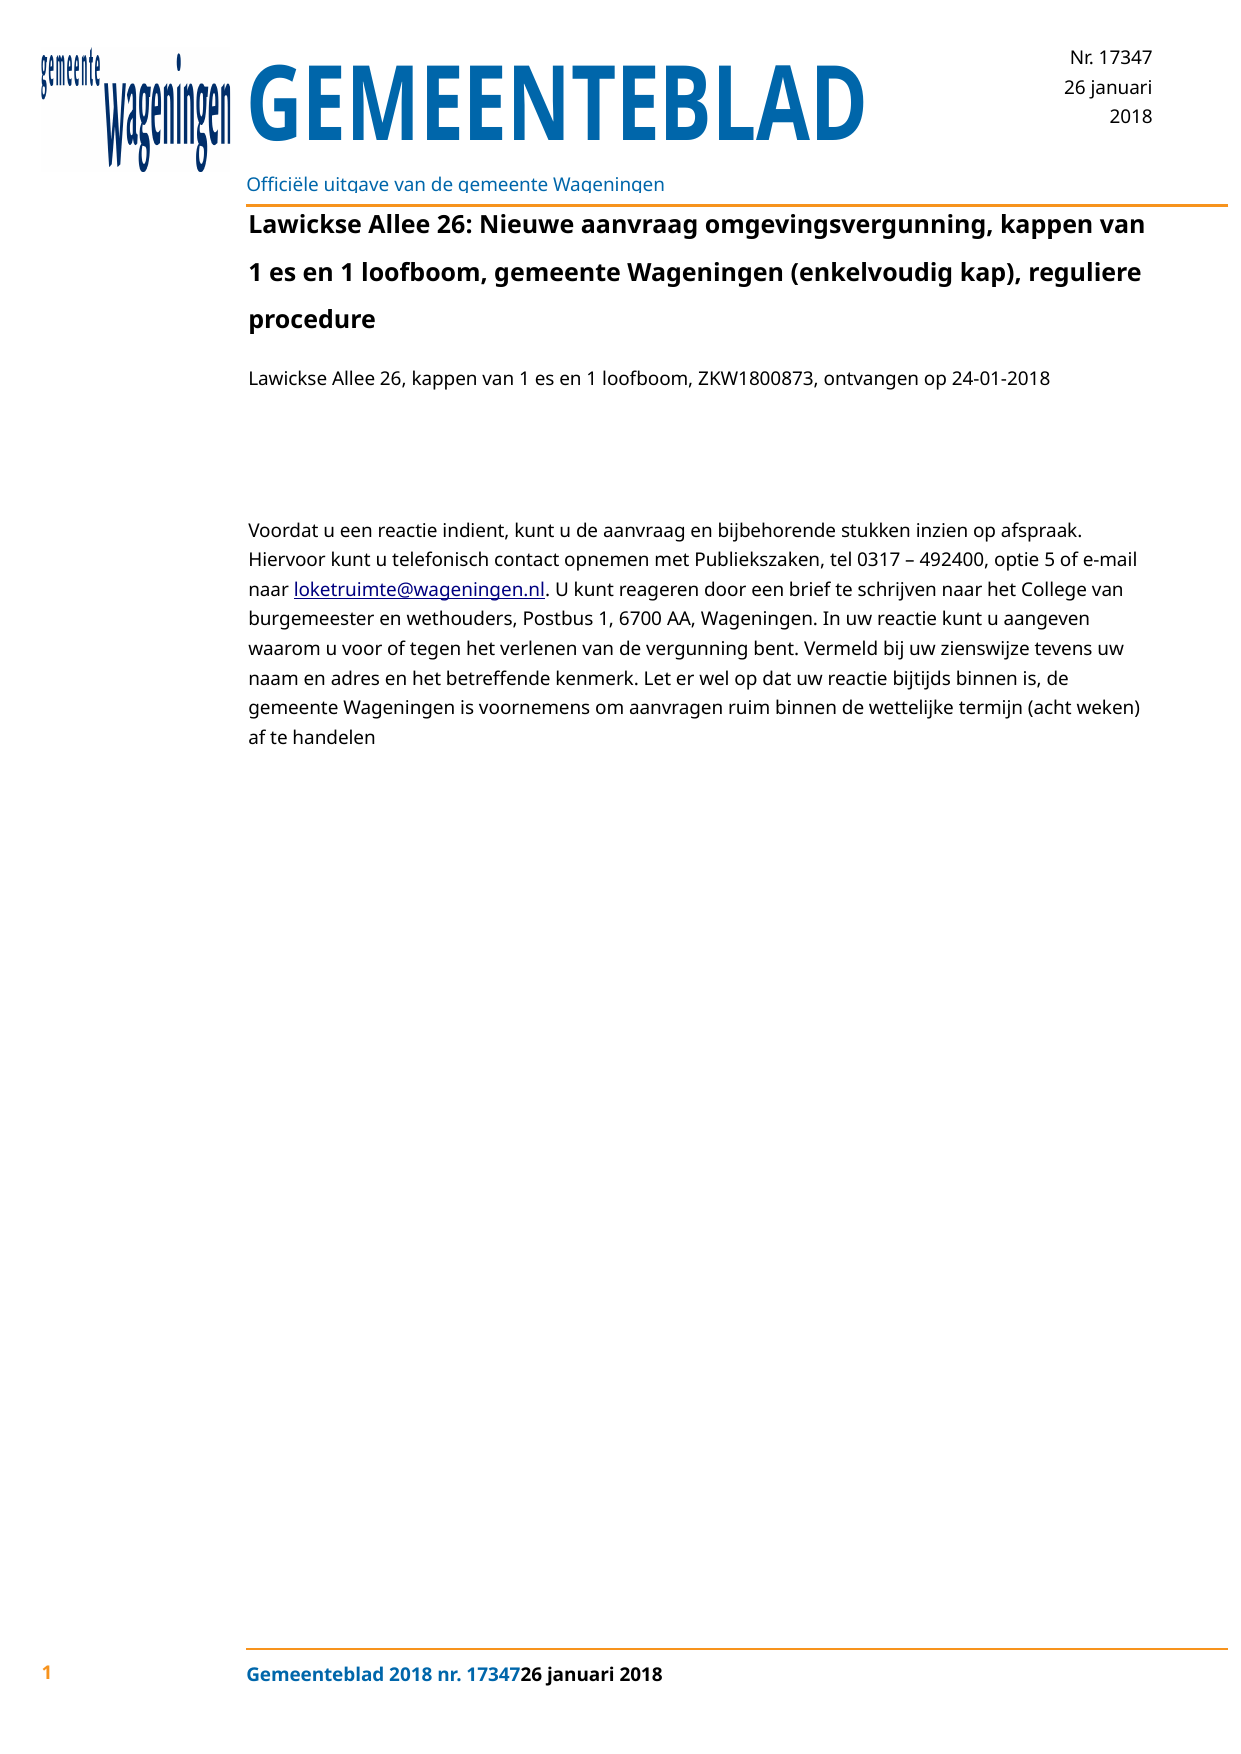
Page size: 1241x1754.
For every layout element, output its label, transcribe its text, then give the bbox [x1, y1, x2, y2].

text Voordat u een reactie indient, kunt u de aanvraag en bijbehorende stukken inzien op afspraak. Hiervoor kunt u telefonisch contact opnemen met Publiekszaken, tel 0317 – 492400, optie 5 of e-mail naar loketruimte@wageningen.nl. U kunt reageren door een brief te schrijven naar het College van burgemeester en wethouders, Postbus 1, 6700 AA, Wageningen. In uw reactie kunt u aangeven waarom u voor of tegen het verlenen van de vergunning bent. Vermeld bij uw zienswijze tevens uw naam en adres en het betreffende kenmerk. Let er wel op dat uw reactie bijtijds binnen is, de gemeente Wageningen is voornemens om aanvragen ruim binnen de wettelijke termijn (acht weken) af te handelen [248, 517, 1152, 749]
text Lawickse Allee 26, kappen van 1 es en 1 loofboom, ZKW1800873, ontvangen op 24-01-2018 [248, 366, 1152, 391]
picture [41, 47, 231, 172]
text Lawickse Allee 26: Nieuwe aanvraag omgevingsvergunning, kappen van 1 es en 1 loofboom, gemeente Wageningen (enkelvoudig kap), reguliere procedure [248, 207, 1152, 336]
